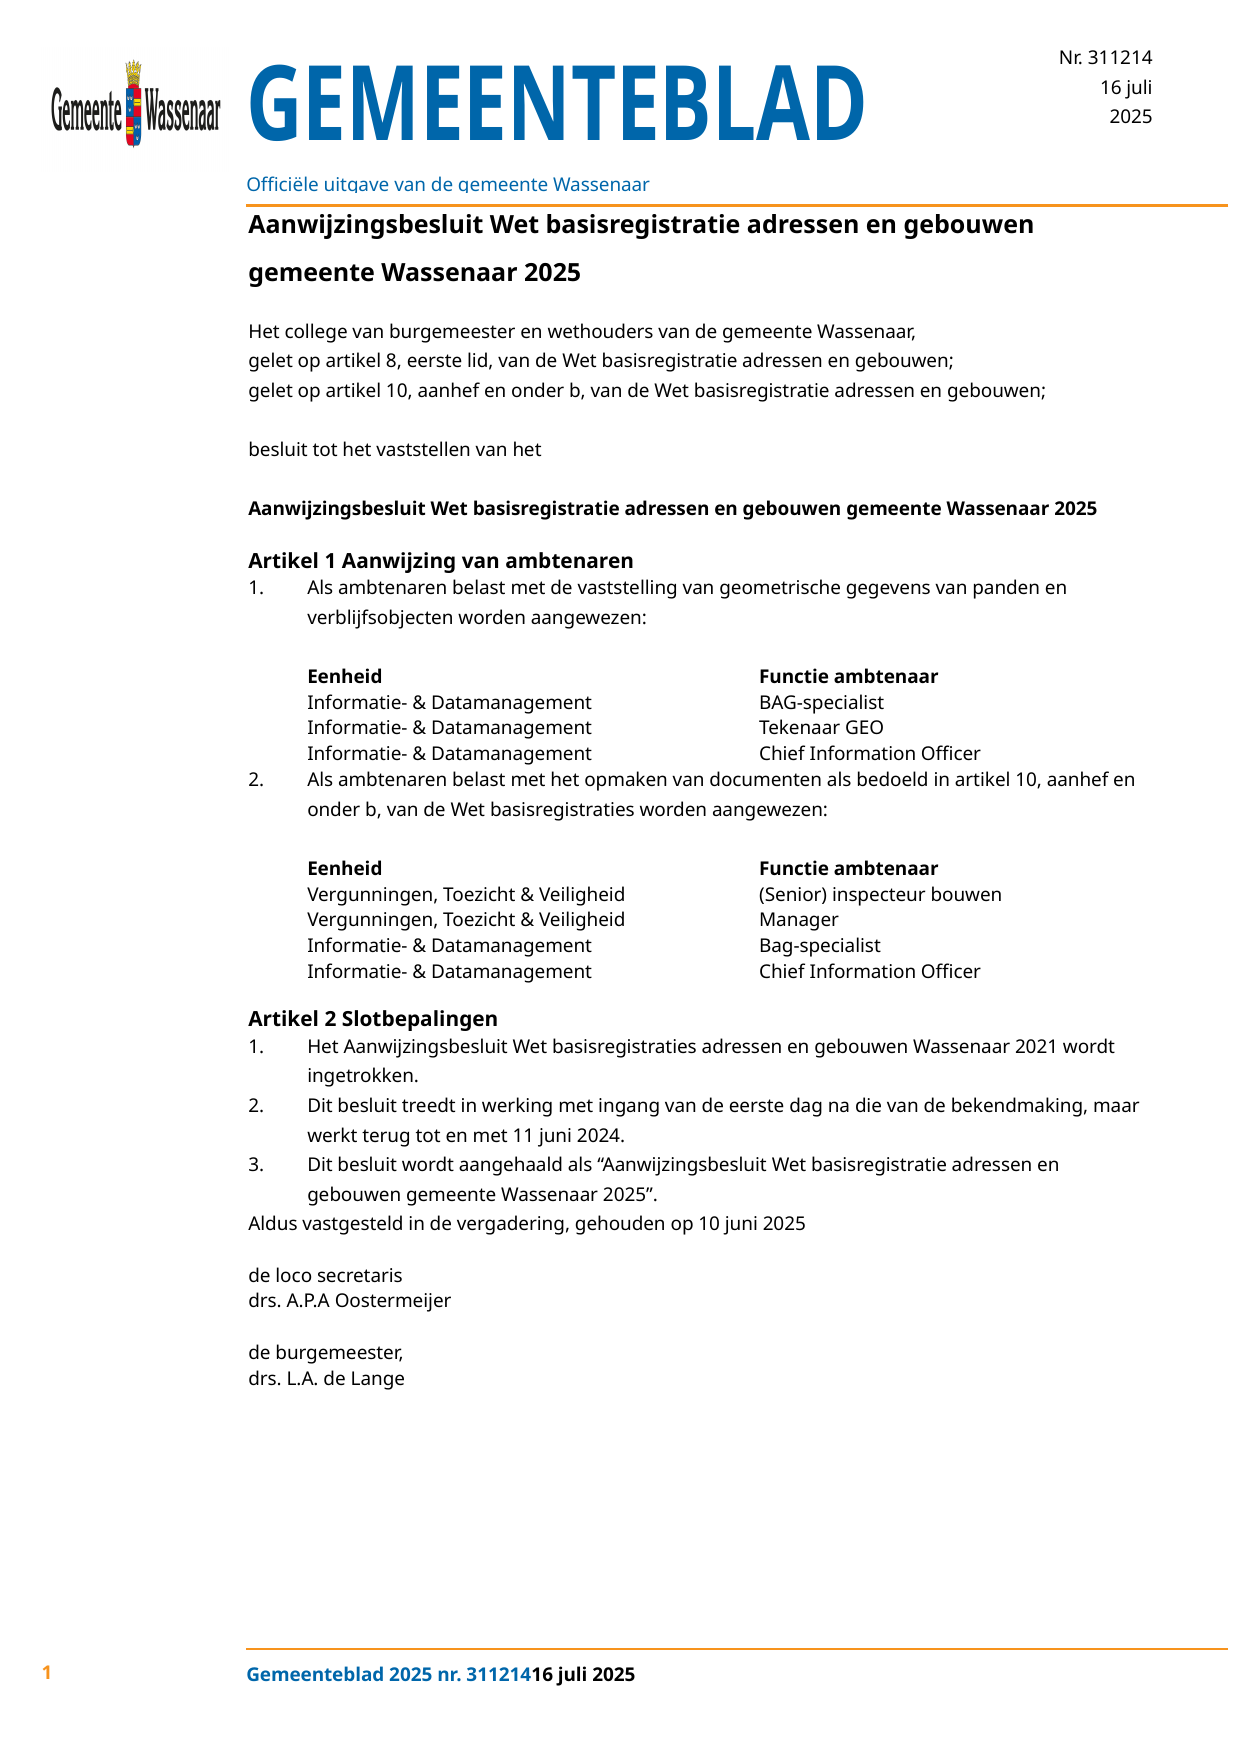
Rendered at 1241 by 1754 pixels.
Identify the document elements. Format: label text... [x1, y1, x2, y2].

table_cell (Senior) inspecteur bouwen [759, 881, 1211, 906]
text Artikel 2 Slotbepalingen [248, 1004, 1152, 1033]
list Als ambtenaren belast met de vaststelling van geometrische gegevens van panden en verblijfsobjecten worden aangewezen: [248, 574, 1152, 629]
text de burgemeester, [248, 1339, 1152, 1365]
text de loco secretaris [248, 1262, 1152, 1288]
table_cell Chief Information Officer [759, 958, 1211, 984]
table_header Eenheid [307, 855, 759, 881]
table_cell Vergunningen, Toezicht & Veiligheid [307, 881, 759, 906]
table_cell Vergunningen, Toezicht & Veiligheid [307, 906, 759, 932]
table_cell BAG-specialist [759, 689, 1211, 714]
table_cell Informatie- & Datamanagement [307, 689, 759, 714]
table_cell Manager [759, 906, 1211, 932]
list Dit besluit wordt aangehaald als “Aanwijzingsbesluit Wet basisregistratie adressen en gebouwen gemeente Wassenaar 2025”. [248, 1151, 1152, 1207]
text Aanwijzingsbesluit Wet basisregistratie adressen en gebouwen gemeente Wassenaar 2025 [248, 207, 1152, 288]
table_cell Informatie- & Datamanagement [307, 740, 759, 766]
text Aldus vastgesteld in de vergadering, gehouden op 10 juni 2025 [248, 1211, 1152, 1236]
picture [41, 47, 231, 172]
table_cell Tekenaar GEO [759, 715, 1211, 740]
text Het college van burgemeester en wethouders van de gemeente Wassenaar, [248, 318, 1152, 344]
table_cell Bag-specialist [759, 932, 1211, 958]
table_header Eenheid [307, 663, 759, 689]
text Aanwijzingsbesluit Wet basisregistratie adressen en gebouwen gemeente Wassenaar 2025 [248, 495, 1152, 521]
text gelet op artikel 10, aanhef en onder b, van de Wet basisregistratie adressen en gebouwen; [248, 377, 1152, 403]
table_cell Chief Information Officer [759, 740, 1211, 766]
list Dit besluit treedt in werking met ingang van de eerste dag na die van de bekendmaking, maar werkt terug tot en met 11 juni 2024. [248, 1092, 1152, 1147]
text gelet op artikel 8, eerste lid, van de Wet basisregistratie adressen en gebouwen; [248, 347, 1152, 373]
table_cell Informatie- & Datamanagement [307, 958, 759, 984]
table_header Functie ambtenaar [759, 855, 1211, 881]
list Als ambtenaren belast met het opmaken van documenten als bedoeld in artikel 10, aanhef en onder b, van de Wet basisregistraties worden aangewezen: [248, 766, 1152, 821]
list Het Aanwijzingsbesluit Wet basisregistraties adressen en gebouwen Wassenaar 2021 wordt ingetrokken. [248, 1033, 1152, 1088]
text drs. A.P.A Oostermeijer [248, 1288, 1152, 1313]
table_cell Informatie- & Datamanagement [307, 715, 759, 740]
text drs. L.A. de Lange [248, 1365, 1152, 1391]
table_header Functie ambtenaar [759, 663, 1211, 689]
table_cell Informatie- & Datamanagement [307, 932, 759, 958]
text besluit tot het vaststellen van het [248, 436, 1152, 462]
text Artikel 1 Aanwijzing van ambtenaren [248, 546, 1152, 574]
